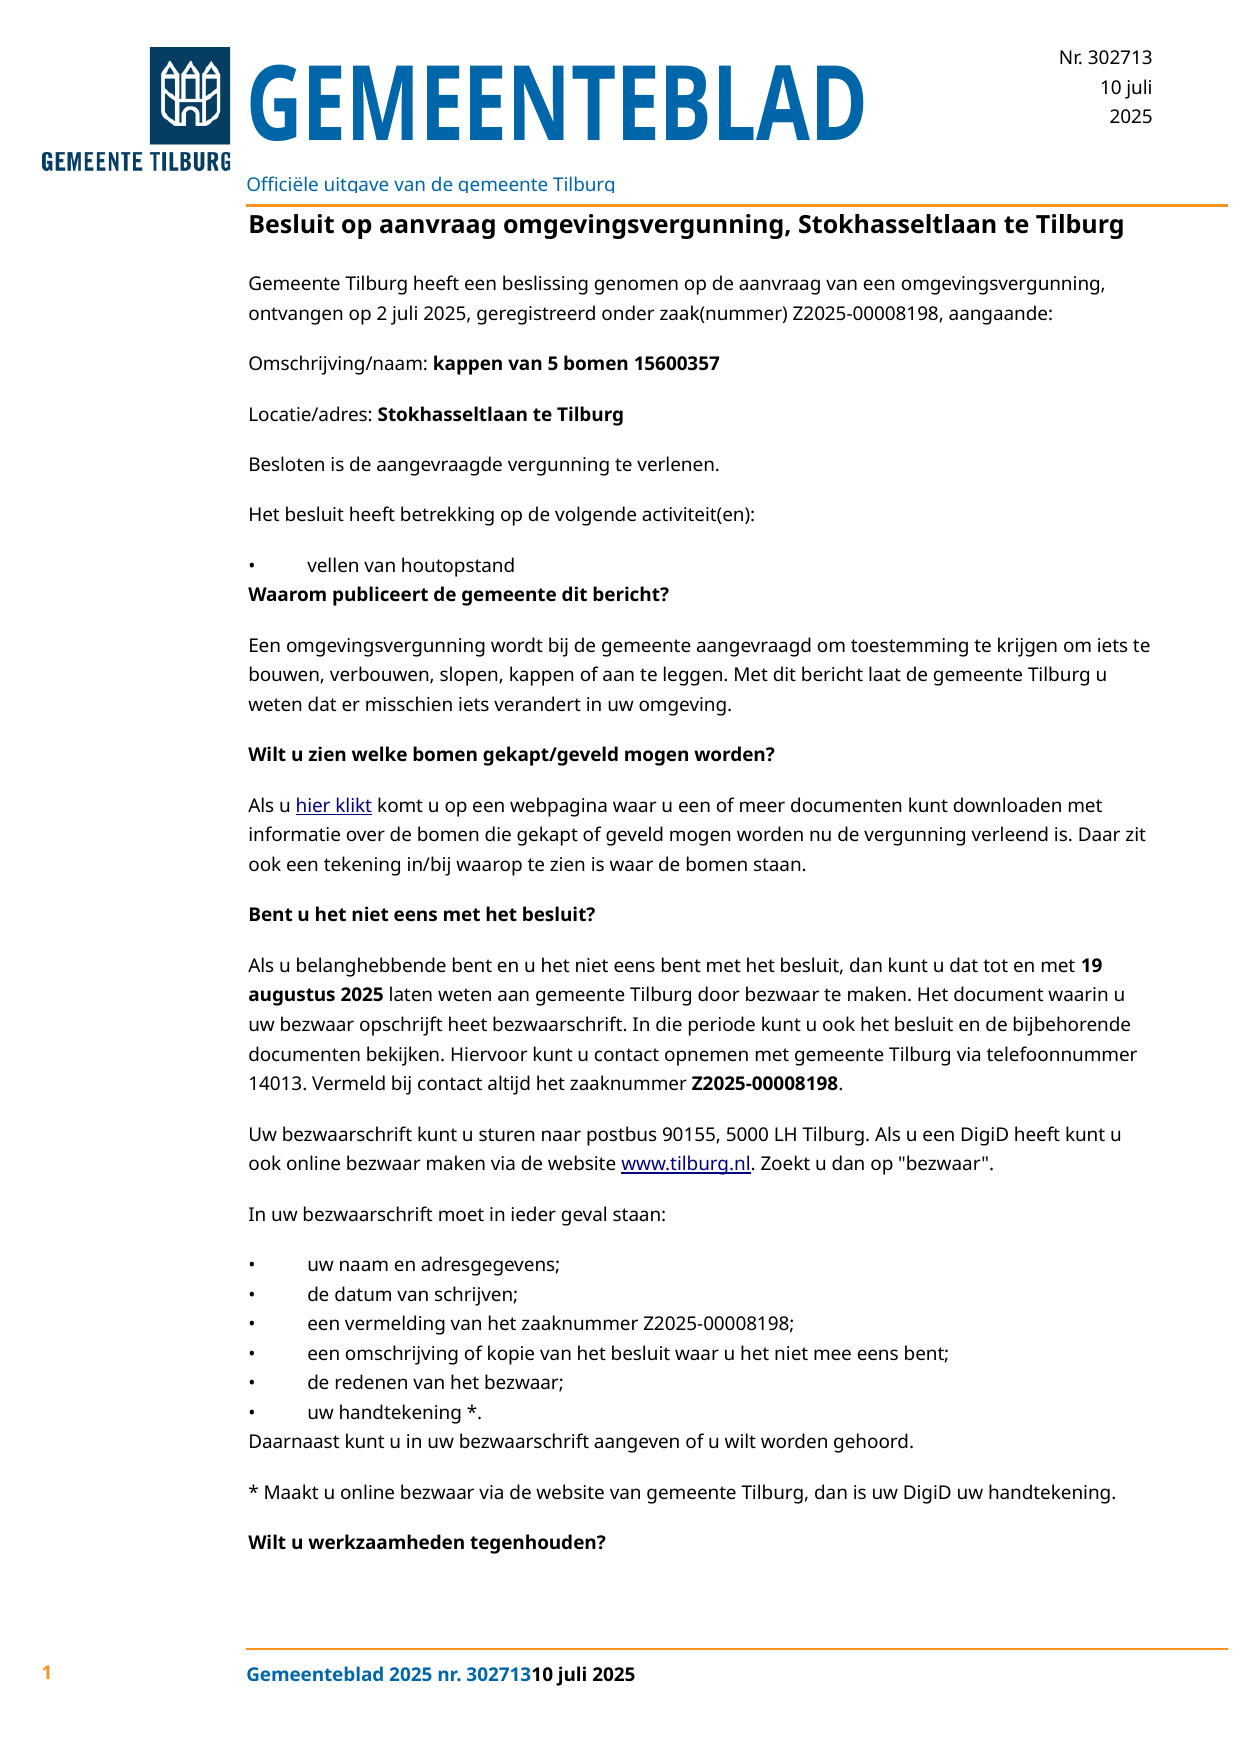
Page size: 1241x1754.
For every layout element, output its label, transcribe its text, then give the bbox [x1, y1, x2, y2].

text Wilt u werkzaamheden tegenhouden? [248, 1529, 1152, 1555]
text Gemeente Tilburg heeft een beslissing genomen op de aanvraag van een omgevingsvergunning, ontvangen op 2 juli 2025, geregistreerd onder zaak(nummer) Z2025-00008198, aangaande: [248, 270, 1152, 326]
list een vermelding van het zaaknummer Z2025-00008198; [248, 1310, 1152, 1336]
list de datum van schrijven; [248, 1281, 1152, 1306]
text Daarnaast kunt u in uw bezwaarschrift aangeven of u wilt worden gehoord. [248, 1429, 1152, 1454]
text Omschrijving/naam: kappen van 5 bomen 15600357 [248, 350, 1152, 376]
list vellen van houtopstand [248, 552, 1152, 578]
text Een omgevingsvergunning wordt bij de gemeente aangevraagd om toestemming te krijgen om iets te bouwen, verbouwen, slopen, kappen of aan te leggen. Met dit bericht laat de gemeente Tilburg u weten dat er misschien iets verandert in uw omgeving. [248, 632, 1152, 717]
text Waarom publiceert de gemeente dit bericht? [248, 582, 1152, 607]
text Uw bezwaarschrift kunt u sturen naar postbus 90155, 5000 LH Tilburg. Als u een DigiD heeft kunt u ook online bezwaar maken via de website www.tilburg.nl. Zoekt u dan op "bezwaar". [248, 1121, 1152, 1176]
picture [41, 47, 231, 172]
list een omschrijving of kopie van het besluit waar u het niet mee eens bent; [248, 1340, 1152, 1366]
list uw naam en adresgegevens; [248, 1251, 1152, 1277]
text Besluit op aanvraag omgevingsvergunning, Stokhasseltlaan te Tilburg [248, 207, 1152, 241]
text Als u belanghebbende bent en u het niet eens bent met het besluit, dan kunt u dat tot en met 19 augustus 2025 laten weten aan gemeente Tilburg door bezwaar te maken. Het document waarin u uw bezwaar opschrijft heet bezwaarschrift. In die periode kunt u ook het besluit en de bijbehorende documenten bekijken. Hiervoor kunt u contact opnemen met gemeente Tilburg via telefoonnummer 14013. Vermeld bij contact altijd het zaaknummer Z2025-00008198. [248, 952, 1152, 1096]
text Het besluit heeft betrekking op de volgende activiteit(en): [248, 502, 1152, 527]
text Als u hier klikt komt u op een webpagina waar u een of meer documenten kunt downloaden met informatie over de bomen die gekapt of geveld mogen worden nu de vergunning verleend is. Daar zit ook een tekening in/bij waarop te zien is waar de bomen staan. [248, 792, 1152, 877]
text Bent u het niet eens met het besluit? [248, 902, 1152, 927]
text Locatie/adres: Stokhasseltlaan te Tilburg [248, 401, 1152, 426]
text Besloten is de aangevraagde vergunning te verlenen. [248, 451, 1152, 477]
text * Maakt u online bezwaar via de website van gemeente Tilburg, dan is uw DigiD uw handtekening. [248, 1479, 1152, 1505]
text Wilt u zien welke bomen gekapt/geveld mogen worden? [248, 742, 1152, 767]
text In uw bezwaarschrift moet in ieder geval staan: [248, 1201, 1152, 1226]
list de redenen van het bezwaar; [248, 1369, 1152, 1395]
list uw handtekening *. [248, 1399, 1152, 1425]
